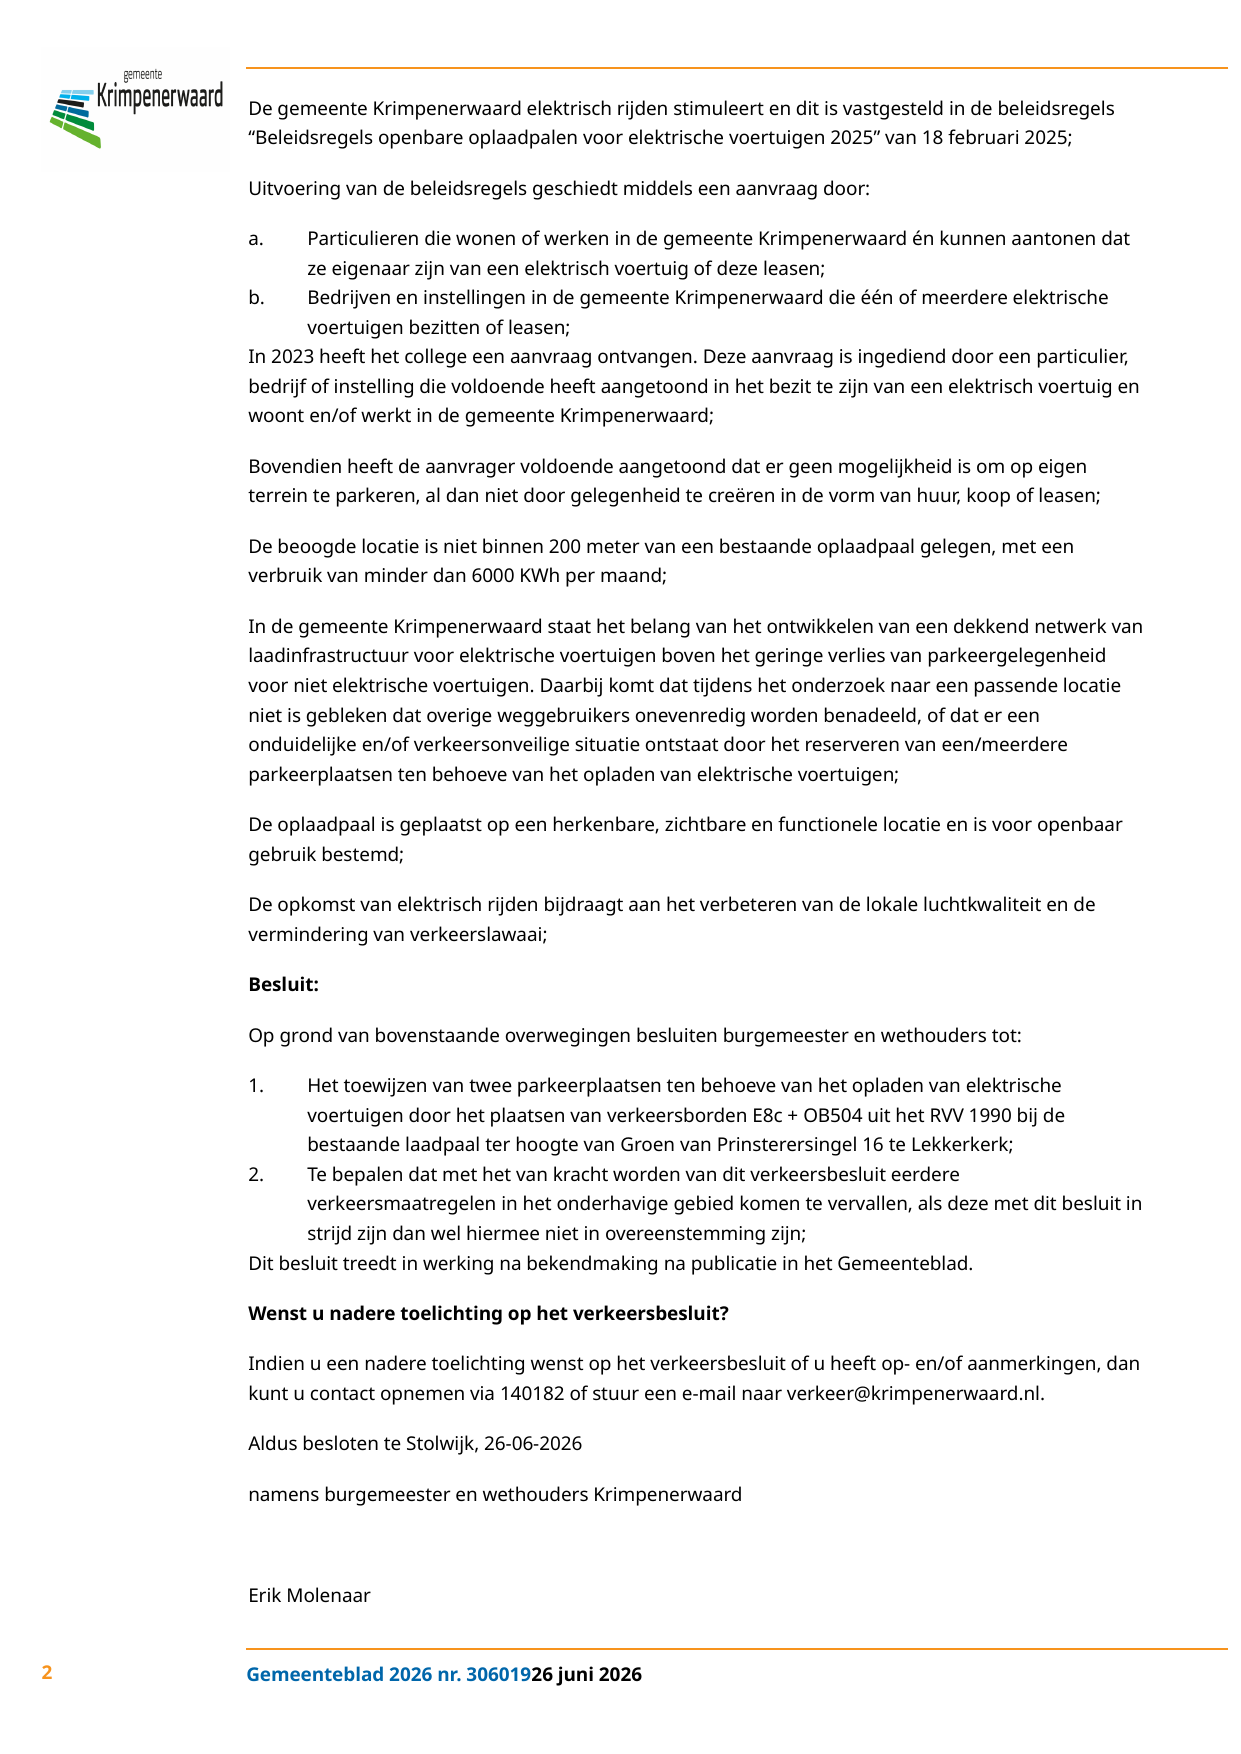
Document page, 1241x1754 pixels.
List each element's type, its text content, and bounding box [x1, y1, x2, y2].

text Wenst u nadere toelichting op het verkeersbesluit? [248, 1300, 1152, 1326]
text Uitvoering van de beleidsregels geschiedt middels een aanvraag door: [248, 175, 1152, 201]
text Bovendien heeft de aanvrager voldoende aangetoond dat er geen mogelijkheid is om op eigen terrein te parkeren, al dan niet door gelegenheid te creëren in de vorm van huur, koop of leasen; [248, 453, 1152, 508]
text De gemeente Krimpenerwaard elektrisch rijden stimuleert en dit is vastgesteld in de beleidsregels “Beleidsregels openbare oplaadpalen voor elektrische voertuigen 2025” van 18 februari 2025; [248, 95, 1152, 150]
text Besluit: [248, 971, 1152, 997]
text Erik Molenaar [248, 1582, 1152, 1608]
text In 2023 heeft het college een aanvraag ontvangen. Deze aanvraag is ingediend door een particulier, bedrijf of instelling die voldoende heeft aangetoond in het bezit te zijn van een elektrisch voertuig en woont en/of werkt in de gemeente Krimpenerwaard; [248, 343, 1152, 428]
text De oplaadpaal is geplaatst op een herkenbare, zichtbare en functionele locatie en is voor openbaar gebruik bestemd; [248, 811, 1152, 867]
list Bedrijven en instellingen in de gemeente Krimpenerwaard die één of meerdere elektrische voertuigen bezitten of leasen; [248, 284, 1152, 340]
picture [41, 47, 231, 172]
text namens burgemeester en wethouders Krimpenerwaard [248, 1481, 1152, 1507]
text In de gemeente Krimpenerwaard staat het belang van het ontwikkelen van een dekkend netwerk van laadinfrastructuur voor elektrische voertuigen boven het geringe verlies van parkeergelegenheid voor niet elektrische voertuigen. Daarbij komt dat tijdens het onderzoek naar een passende locatie niet is gebleken dat overige weggebruikers onevenredig worden benadeeld, of dat er een onduidelijke en/of verkeersonveilige situatie ontstaat door het reserveren van een/meerdere parkeerplaatsen ten behoeve van het opladen van elektrische voertuigen; [248, 613, 1152, 787]
text Aldus besloten te Stolwijk, 26-06-2026 [248, 1431, 1152, 1456]
text De opkomst van elektrisch rijden bijdraagt aan het verbeteren van de lokale luchtkwaliteit en de vermindering van verkeerslawaai; [248, 891, 1152, 947]
list Te bepalen dat met het van kracht worden van dit verkeersbesluit eerdere verkeersmaatregelen in het onderhavige gebied komen te vervallen, als deze met dit besluit in strijd zijn dan wel hiermee niet in overeenstemming zijn; [248, 1161, 1152, 1246]
text Indien u een nadere toelichting wenst op het verkeersbesluit of u heeft op- en/of aanmerkingen, dan kunt u contact opnemen via 140182 of stuur een e-mail naar verkeer@krimpenerwaard.nl. [248, 1351, 1152, 1406]
text Op grond van bovenstaande overwegingen besluiten burgemeester en wethouders tot: [248, 1022, 1152, 1048]
list Het toewijzen van twee parkeerplaatsen ten behoeve van het opladen van elektrische voertuigen door het plaatsen van verkeersborden E8c + OB504 uit het RVV 1990 bij de bestaande laadpaal ter hoogte van Groen van Prinsterersingel 16 te Lekkerkerk; [248, 1072, 1152, 1157]
text Dit besluit treedt in werking na bekendmaking na publicatie in het Gemeenteblad. [248, 1250, 1152, 1276]
text De beoogde locatie is niet binnen 200 meter van een bestaande oplaadpaal gelegen, met een verbruik van minder dan 6000 KWh per maand; [248, 533, 1152, 588]
list Particulieren die wonen of werken in de gemeente Krimpenerwaard én kunnen aantonen dat ze eigenaar zijn van een elektrisch voertuig of deze leasen; [248, 225, 1152, 281]
